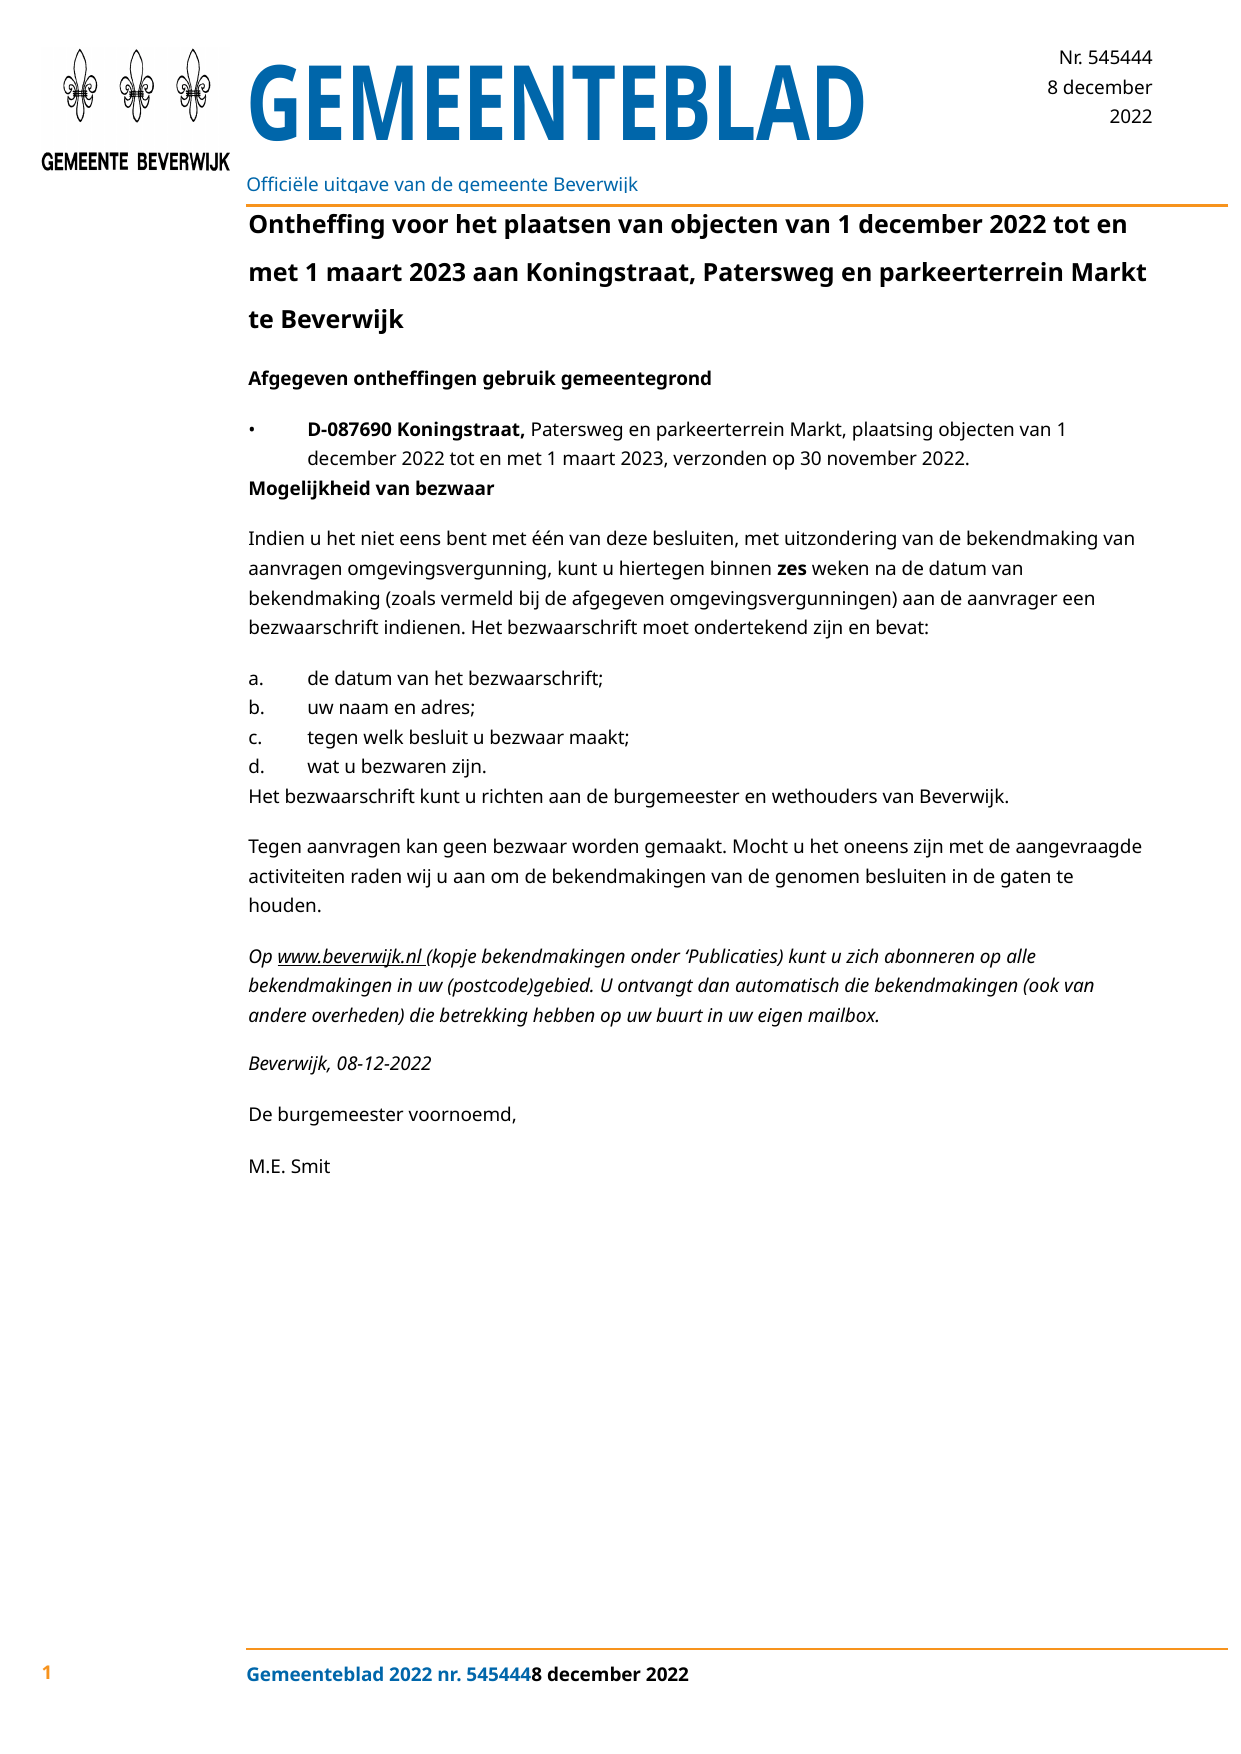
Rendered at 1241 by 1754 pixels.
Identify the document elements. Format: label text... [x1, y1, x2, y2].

text Het bezwaarschrift kunt u richten aan de burgemeester en wethouders van Beverwijk. [248, 783, 1152, 809]
list tegen welk besluit u bezwaar maakt; [248, 724, 1152, 749]
text Ontheffing voor het plaatsen van objecten van 1 december 2022 tot en met 1 maart 2023 aan Koningstraat, Patersweg en parkeerterrein Markt te Beverwijk [248, 207, 1152, 336]
list wat u bezwaren zijn. [248, 753, 1152, 779]
text Indien u het niet eens bent met één van deze besluiten, met uitzondering van de bekendmaking van aanvragen omgevingsvergunning, kunt u hiertegen binnen zes weken na de datum van bekendmaking (zoals vermeld bij de afgegeven omgevingsvergunningen) aan de aanvrager een bezwaarschrift indienen. Het bezwaarschrift moet ondertekend zijn en bevat: [248, 526, 1152, 640]
list de datum van het bezwaarschrift; [248, 665, 1152, 690]
text Afgegeven ontheffingen gebruik gemeentegrond [248, 366, 1152, 391]
text Tegen aanvragen kan geen bezwaar worden gemaakt. Mocht u het oneens zijn met de aangevraagde activiteiten raden wij u aan om de bekendmakingen van de genomen besluiten in de gaten te houden. [248, 833, 1152, 918]
text Op www.beverwijk.nl (kopje bekendmakingen onder ‘Publicaties) kunt u zich abonneren op alle bekendmakingen in uw (postcode)gebied. U ontvangt dan automatisch die bekendmakingen (ook van andere overheden) die betrekking hebben op uw buurt in uw eigen mailbox. [248, 943, 1152, 1028]
list D-087690 Koningstraat, Patersweg en parkeerterrein Markt, plaatsing objecten van 1 december 2022 tot en met 1 maart 2023, verzonden op 30 november 2022. [248, 416, 1152, 471]
list uw naam en adres; [248, 694, 1152, 720]
picture [41, 47, 231, 172]
text M.E. Smit [248, 1153, 1152, 1179]
text Mogelijkheid van bezwaar [248, 475, 1152, 501]
text Beverwijk, 08-12-2022 [248, 1050, 1152, 1076]
text De burgemeester voornoemd, [248, 1101, 1152, 1127]
